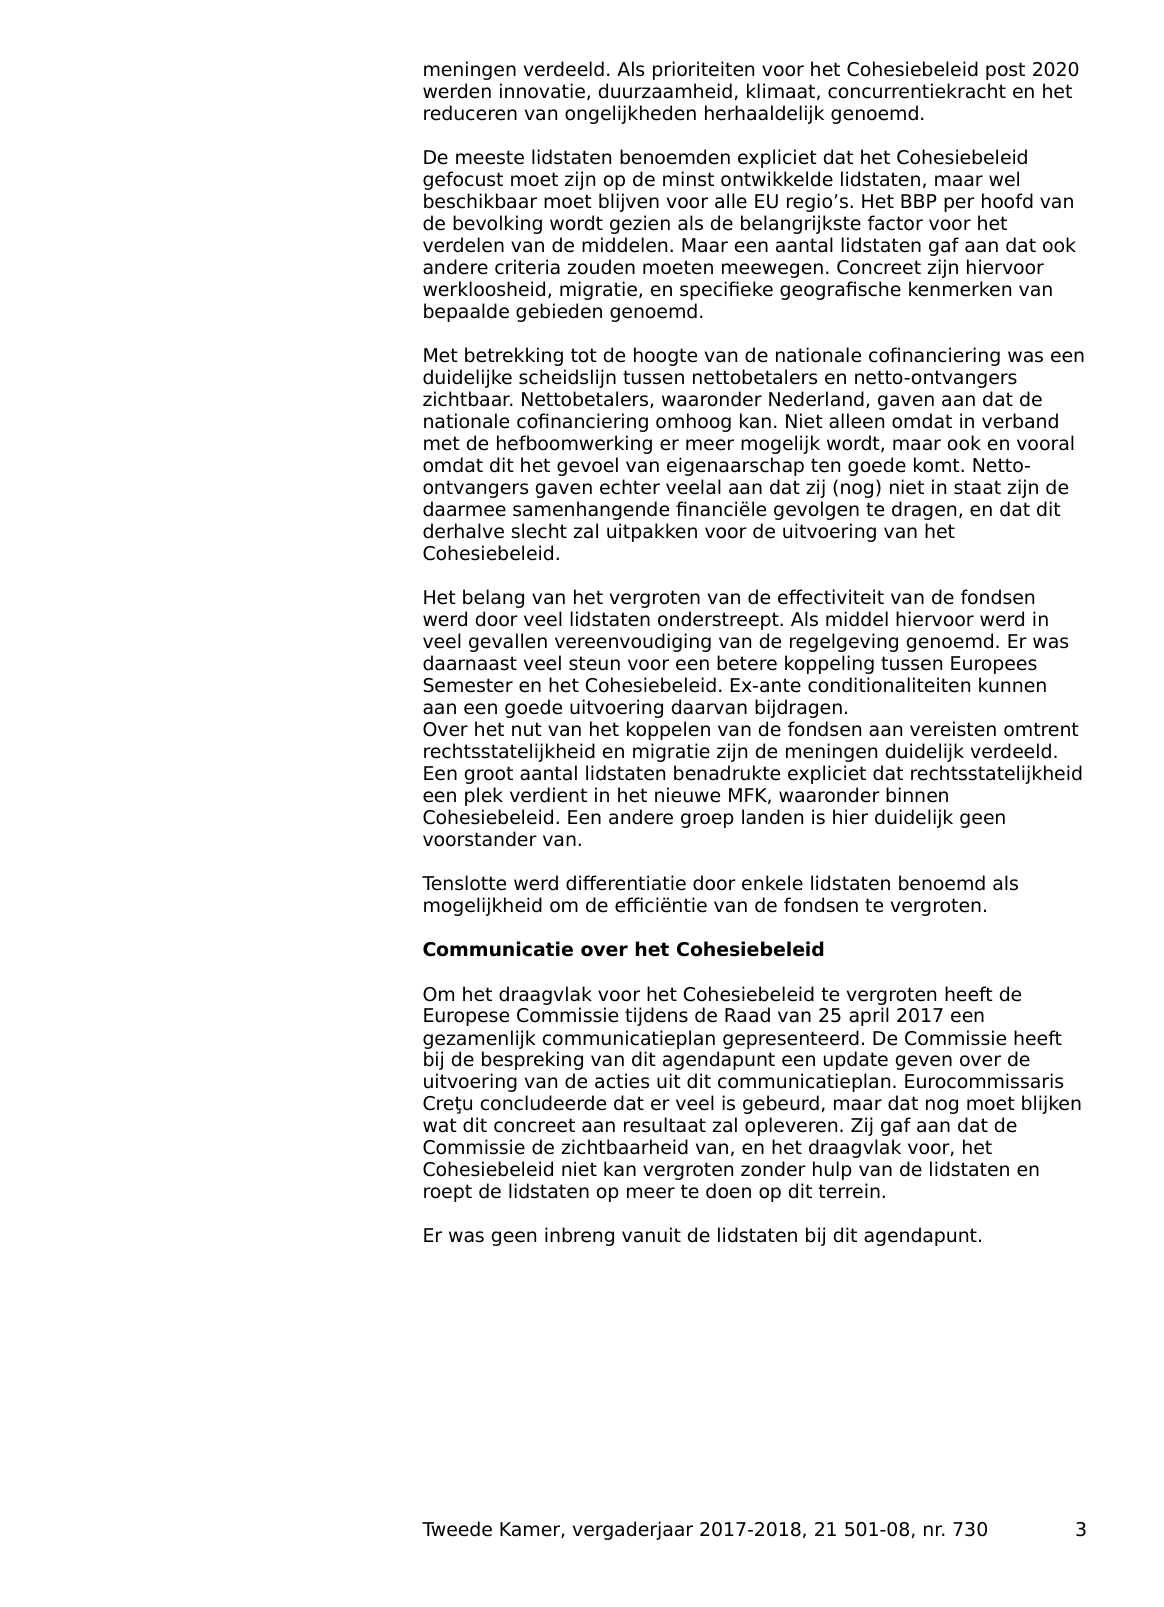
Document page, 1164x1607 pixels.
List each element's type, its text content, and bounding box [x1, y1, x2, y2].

subtitle Communicatie over het Cohesiebeleid [422, 939, 1087, 961]
text De meeste lidstaten benoemden expliciet dat het Cohesiebeleid gefocust moet zijn op de minst ontwikkelde lidstaten, maar wel beschikbaar moet blijven voor alle EU regio’s. Het BBP per hoofd van de bevolking wordt gezien als de belangrijkste factor voor het verdelen van de middelen. Maar een aantal lidstaten gaf aan dat ook andere criteria zouden moeten meewegen. Concreet zijn hiervoor werkloosheid, migratie, en specifieke geografische kenmerken van bepaalde gebieden genoemd. [422, 147, 1087, 323]
text Om het draagvlak voor het Cohesiebeleid te vergroten heeft de Europese Commissie tijdens de Raad van 25 april 2017 een gezamenlijk communicatieplan gepresenteerd. De Commissie heeft bij de bespreking van dit agendapunt een update geven over de uitvoering van de acties uit dit communicatieplan. Eurocommissaris Creţu concludeerde dat er veel is gebeurd, maar dat nog moet blijken wat dit concreet aan resultaat zal opleveren. Zij gaf aan dat de Commissie de zichtbaarheid van, en het draagvlak voor, het Cohesiebeleid niet kan vergroten zonder hulp van de lidstaten en roept de lidstaten op meer te doen op dit terrein. [422, 983, 1087, 1203]
text Er was geen inbreng vanuit de lidstaten bij dit agendapunt. [422, 1225, 1087, 1247]
text meningen verdeeld. Als prioriteiten voor het Cohesiebeleid post 2020 werden innovatie, duurzaamheid, klimaat, concurrentiekracht en het reduceren van ongelijkheden herhaaldelijk genoemd. [422, 59, 1087, 125]
text Met betrekking tot de hoogte van de nationale cofinanciering was een duidelijke scheidslijn tussen nettobetalers en netto-ontvangers zichtbaar. Nettobetalers, waaronder Nederland, gaven aan dat de nationale cofinanciering omhoog kan. Niet alleen omdat in verband met de hefboomwerking er meer mogelijk wordt, maar ook en vooral omdat dit het gevoel van eigenaarschap ten goede komt. Netto-ontvangers gaven echter veelal aan dat zij (nog) niet in staat zijn de daarmee samenhangende financiële gevolgen te dragen, en dat dit derhalve slecht zal uitpakken voor de uitvoering van het Cohesiebeleid. [422, 345, 1087, 565]
text Tenslotte werd differentiatie door enkele lidstaten benoemd als mogelijkheid om de efficiëntie van de fondsen te vergroten. [422, 873, 1087, 917]
text Het belang van het vergroten van de effectiviteit van de fondsen werd door veel lidstaten onderstreept. Als middel hiervoor werd in veel gevallen vereenvoudiging van de regelgeving genoemd. Er was daarnaast veel steun voor een betere koppeling tussen Europees Semester en het Cohesiebeleid. Ex-ante conditionaliteiten kunnen aan een goede uitvoering daarvan bijdragen. [422, 587, 1087, 719]
text Over het nut van het koppelen van de fondsen aan vereisten omtrent rechtsstatelijkheid en migratie zijn de meningen duidelijk verdeeld. Een groot aantal lidstaten benadrukte expliciet dat rechtsstatelijkheid een plek verdient in het nieuwe MFK, waaronder binnen Cohesiebeleid. Een andere groep landen is hier duidelijk geen voorstander van. [422, 719, 1087, 851]
